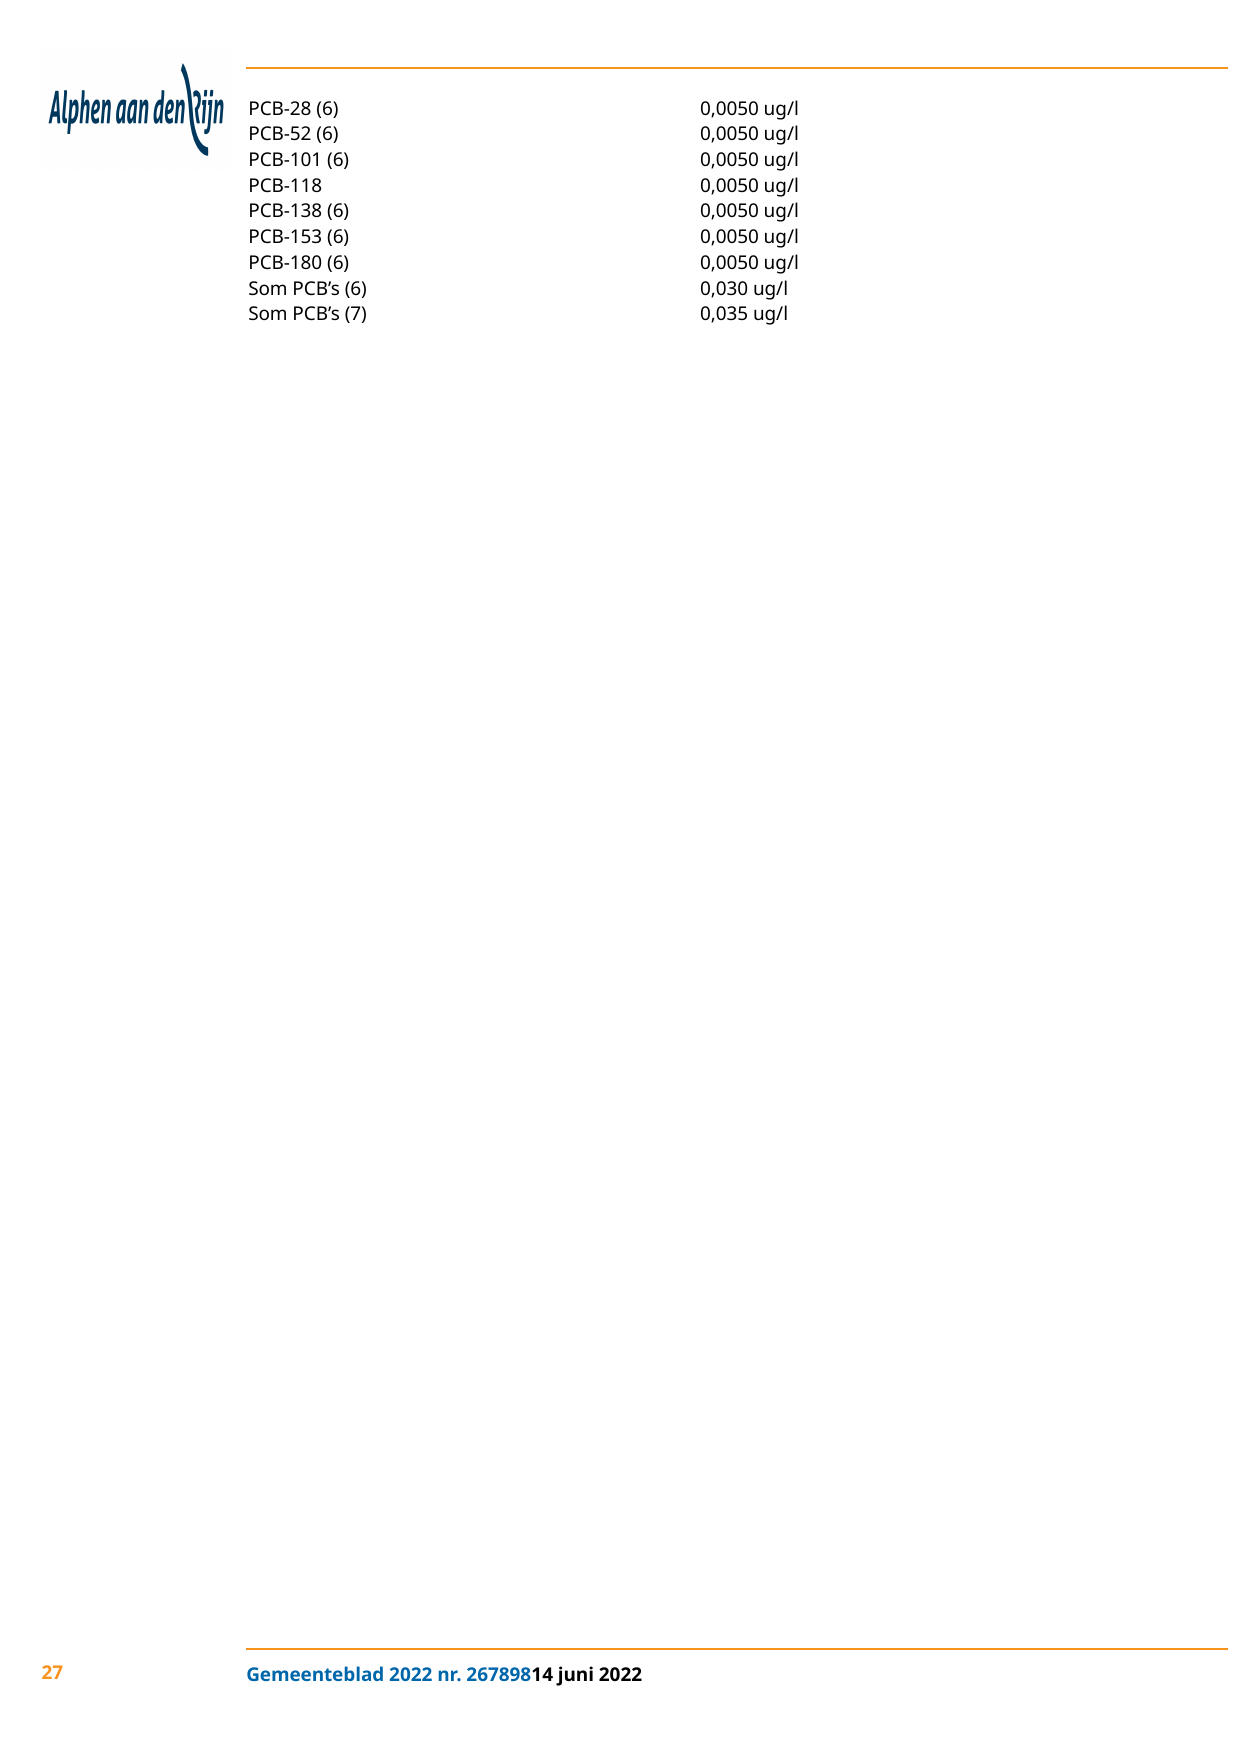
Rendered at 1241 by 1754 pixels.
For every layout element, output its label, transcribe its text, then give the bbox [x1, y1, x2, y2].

table_cell 0,035 ug/l [700, 301, 1152, 326]
table_cell 0,0050 ug/l [700, 224, 1152, 249]
table_cell PCB-180 (6) [248, 249, 700, 275]
table_cell 0,0050 ug/l [700, 121, 1152, 146]
picture [41, 47, 231, 172]
table_cell 0,0050 ug/l [700, 198, 1152, 223]
table_cell Som PCB’s (7) [248, 301, 700, 326]
table_cell 0,030 ug/l [700, 275, 1152, 301]
table_cell 0,0050 ug/l [700, 249, 1152, 275]
table_cell PCB-101 (6) [248, 146, 700, 172]
table_cell PCB-28 (6) [248, 95, 700, 121]
table_cell PCB-153 (6) [248, 224, 700, 249]
table_cell 0,0050 ug/l [700, 172, 1152, 198]
table_cell PCB-138 (6) [248, 198, 700, 223]
table_cell PCB-118 [248, 172, 700, 198]
table_cell PCB-52 (6) [248, 121, 700, 146]
table_cell 0,0050 ug/l [700, 146, 1152, 172]
table_cell Som PCB’s (6) [248, 275, 700, 301]
table_cell 0,0050 ug/l [700, 95, 1152, 121]
